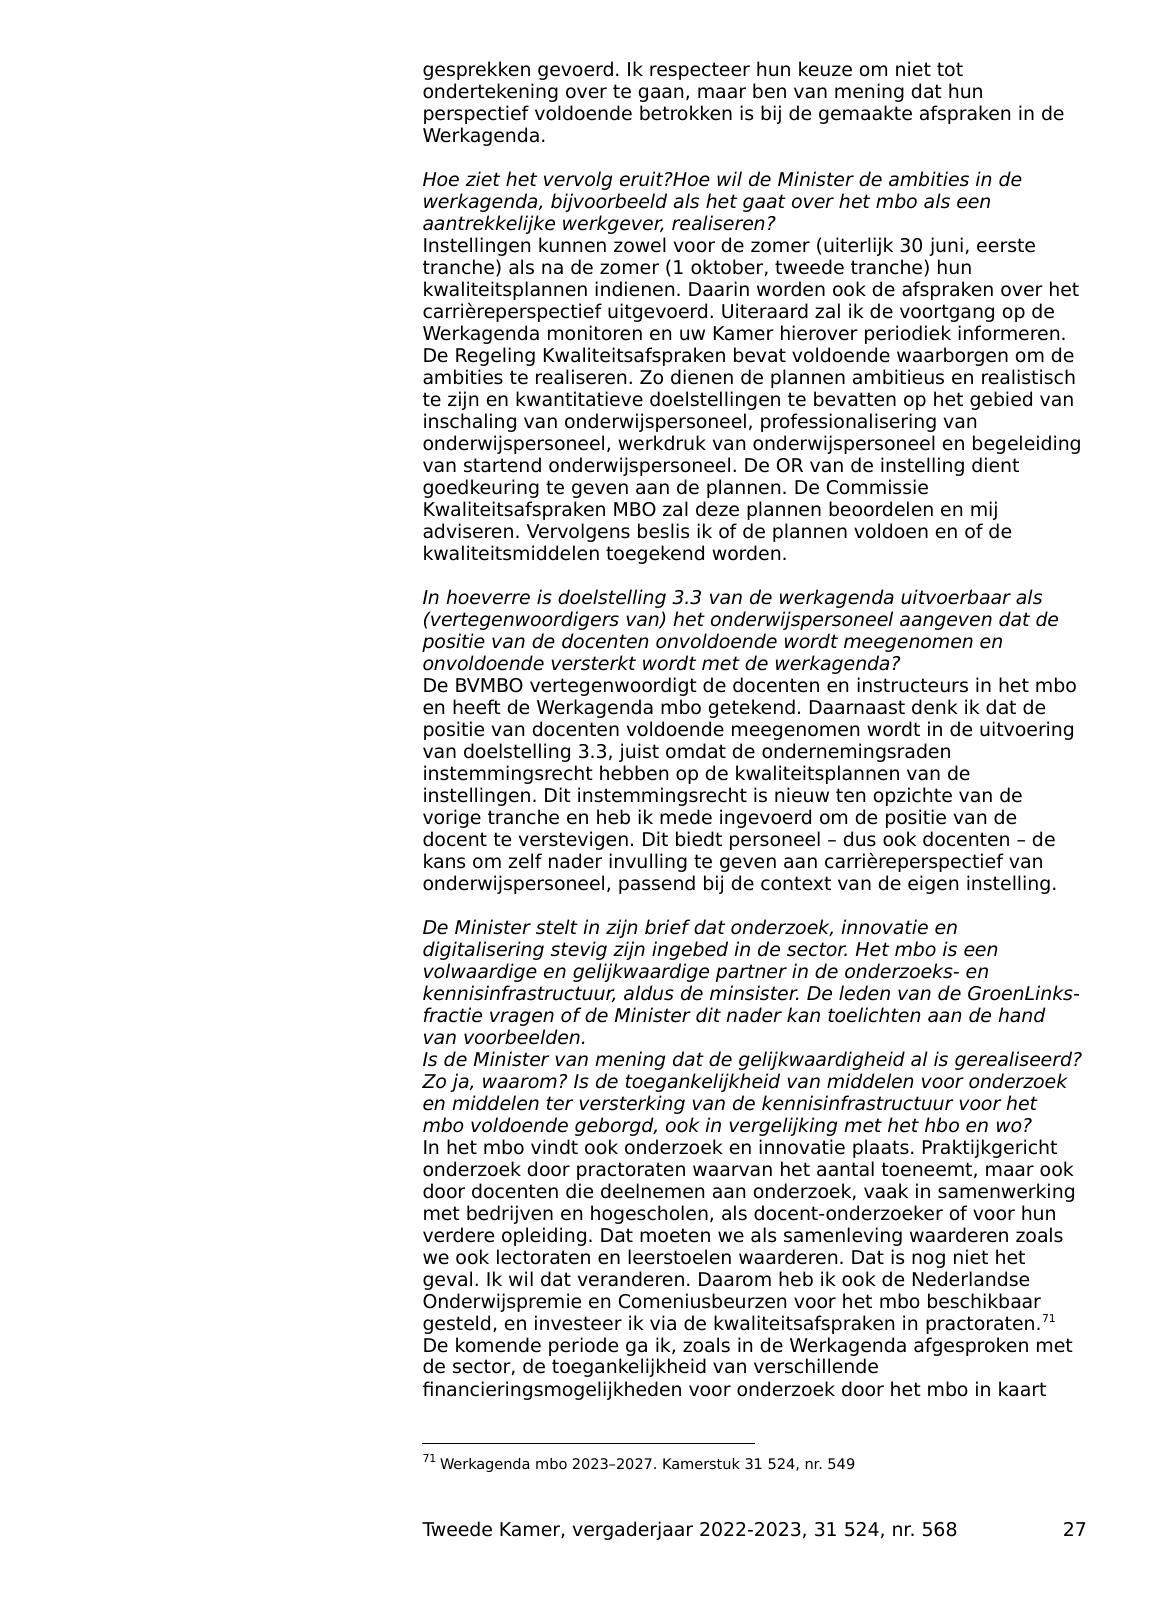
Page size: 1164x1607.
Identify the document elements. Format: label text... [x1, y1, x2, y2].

text In het mbo vindt ook onderzoek en innovatie plaats. Praktijkgericht onderzoek door practoraten waarvan het aantal toeneemt, maar ook door docenten die deelnemen aan onderzoek, vaak in samenwerking met bedrijven en hogescholen, als docent-onderzoeker of voor hun verdere opleiding. Dat moeten we als samenleving waarderen zoals we ook lectoraten en leerstoelen waarderen. Dat is nog niet het geval. Ik wil dat veranderen. Daarom heb ik ook de Nederlandse Onderwijspremie en Comeniusbeurzen voor het mbo beschikbaar gesteld, en investeer ik via de kwaliteitsafspraken in practoraten. De komende periode ga ik, zoals in de Werkagenda afgesproken met de sector, de toegankelijkheid van verschillende financieringsmogelijkheden voor onderzoek door het mbo in kaart [422, 1137, 1087, 1400]
text gesprekken gevoerd. Ik respecteer hun keuze om niet tot ondertekening over te gaan, maar ben van mening dat hun perspectief voldoende betrokken is bij de gemaakte afspraken in de Werkagenda. [422, 59, 1087, 147]
text In hoeverre is doelstelling 3.3 van de werkagenda uitvoerbaar als (vertegenwoordigers van) het onderwijspersoneel aangeven dat de positie van de docenten onvoldoende wordt meegenomen en onvoldoende versterkt wordt met de werkagenda? [422, 587, 1087, 675]
text Werkagenda mbo 2023–2027. Kamerstuk 31 524, nr. 549 [422, 1452, 1087, 1474]
text De BVMBO vertegenwoordigt de docenten en instructeurs in het mbo en heeft de Werkagenda mbo getekend. Daarnaast denk ik dat de positie van docenten voldoende meegenomen wordt in de uitvoering van doelstelling 3.3, juist omdat de ondernemingsraden instemmingsrecht hebben op de kwaliteitsplannen van de instellingen. Dit instemmingsrecht is nieuw ten opzichte van de vorige tranche en heb ik mede ingevoerd om de positie van de docent te verstevigen. Dit biedt personeel – dus ook docenten – de kans om zelf nader invulling te geven aan carrièreperspectief van onderwijspersoneel, passend bij de context van de eigen instelling. [422, 675, 1087, 895]
text De Minister stelt in zijn brief dat onderzoek, innovatie en digitalisering stevig zijn ingebed in de sector. Het mbo is een volwaardige en gelijkwaardige partner in de onderzoeks- en kennisinfrastructuur, aldus de minsister. De leden van de GroenLinks-fractie vragen of de Minister dit nader kan toelichten aan de hand van voorbeelden. [422, 917, 1087, 1049]
text Instellingen kunnen zowel voor de zomer (uiterlijk 30 juni, eerste tranche) als na de zomer (1 oktober, tweede tranche) hun kwaliteitsplannen indienen. Daarin worden ook de afspraken over het carrièreperspectief uitgevoerd. Uiteraard zal ik de voortgang op de Werkagenda monitoren en uw Kamer hierover periodiek informeren. [422, 235, 1087, 345]
text Hoe ziet het vervolg eruit?Hoe wil de Minister de ambities in de werkagenda, bijvoorbeeld als het gaat over het mbo als een aantrekkelijke werkgever, realiseren? [422, 169, 1087, 235]
text De Regeling Kwaliteitsafspraken bevat voldoende waarborgen om de ambities te realiseren. Zo dienen de plannen ambitieus en realistisch te zijn en kwantitatieve doelstellingen te bevatten op het gebied van inschaling van onderwijspersoneel, professionalisering van onderwijspersoneel, werkdruk van onderwijspersoneel en begeleiding van startend onderwijspersoneel. De OR van de instelling dient goedkeuring te geven aan de plannen. De Commissie Kwaliteitsafspraken MBO zal deze plannen beoordelen en mij adviseren. Vervolgens beslis ik of de plannen voldoen en of de kwaliteitsmiddelen toegekend worden. [422, 345, 1087, 565]
text Is de Minister van mening dat de gelijkwaardigheid al is gerealiseerd? Zo ja, waarom? Is de toegankelijkheid van middelen voor onderzoek en middelen ter versterking van de kennisinfrastructuur voor het mbo voldoende geborgd, ook in vergelijking met het hbo en wo? [422, 1049, 1087, 1137]
